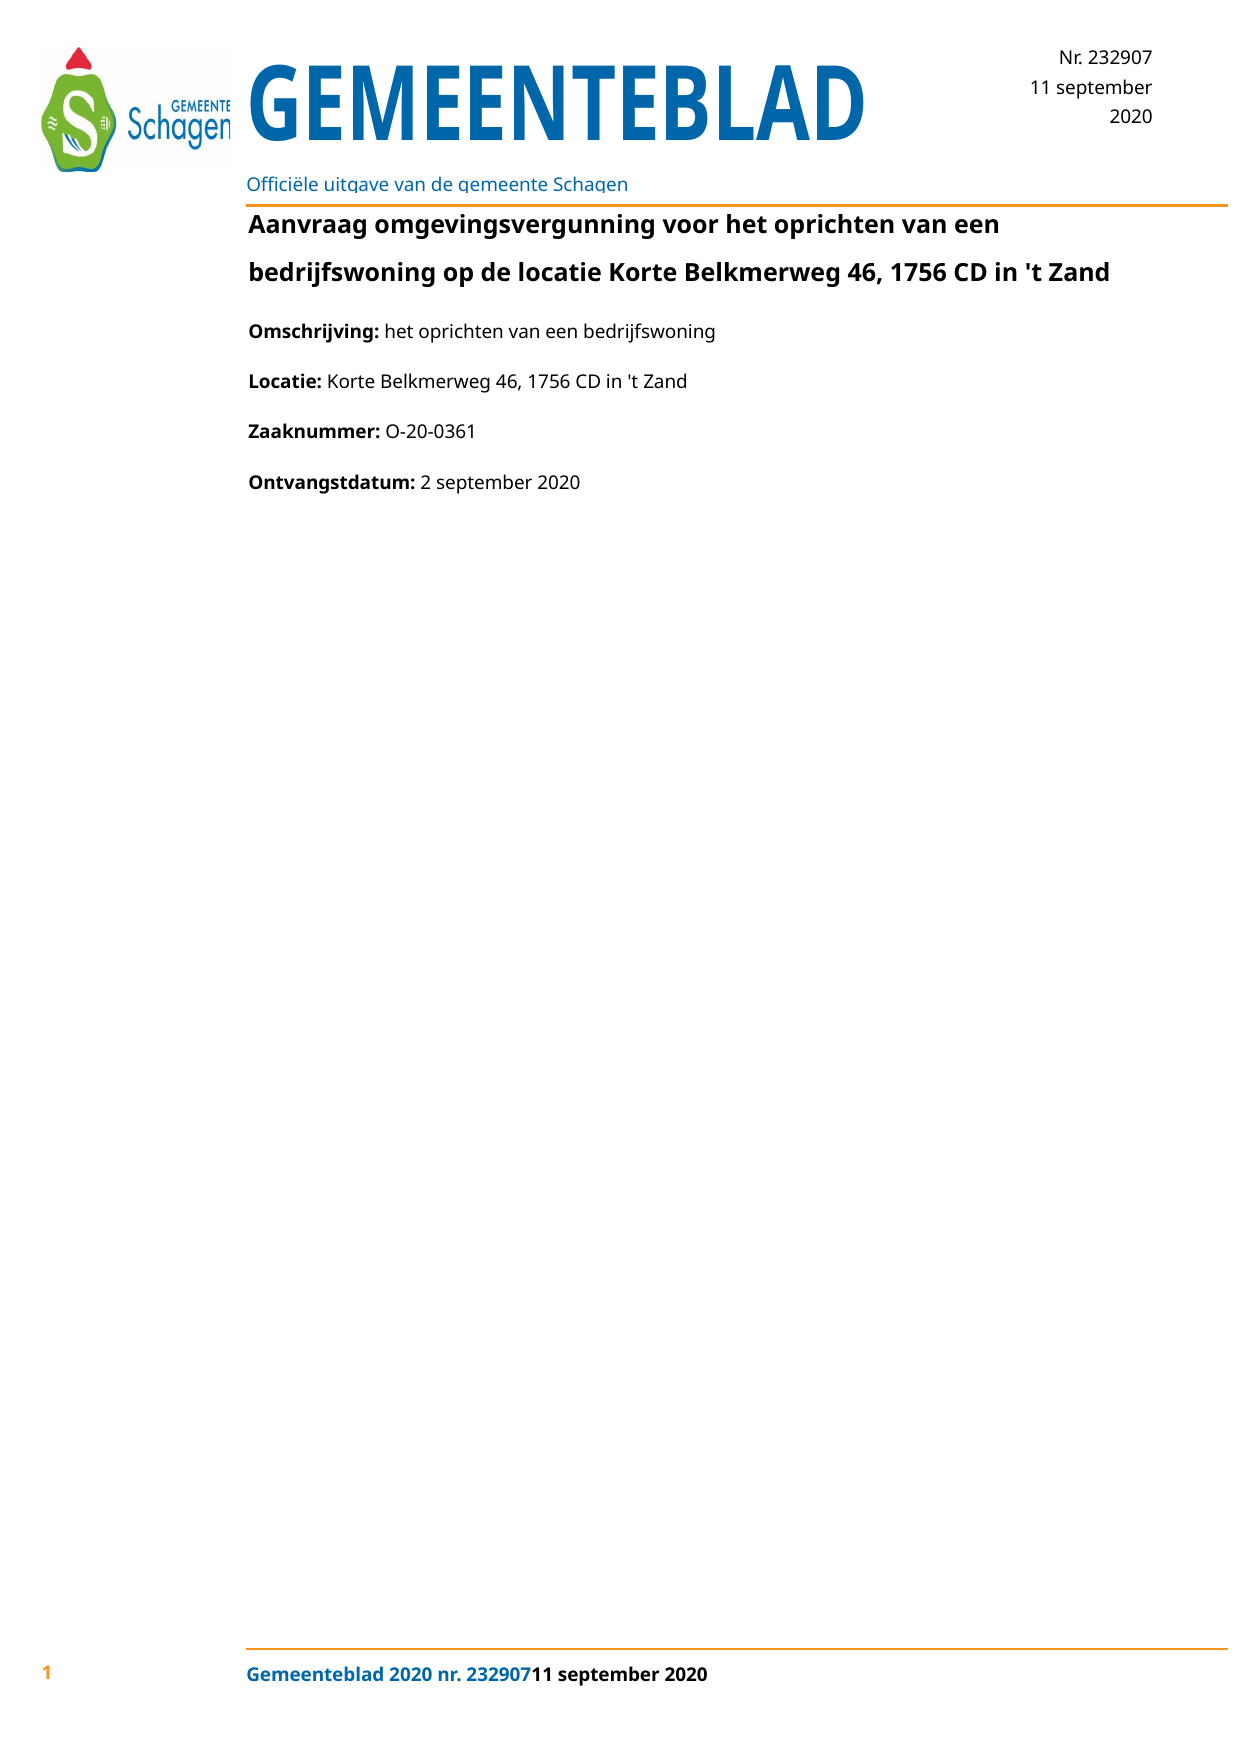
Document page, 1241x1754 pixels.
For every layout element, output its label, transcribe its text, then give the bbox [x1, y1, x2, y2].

text Locatie: Korte Belkmerweg 46, 1756 CD in 't Zand [248, 368, 1152, 394]
text Omschrijving: het oprichten van een bedrijfswoning [248, 318, 1152, 344]
text Ontvangstdatum: 2 september 2020 [248, 469, 1152, 495]
text Zaaknummer: O-20-0361 [248, 419, 1152, 444]
text Aanvraag omgevingsvergunning voor het oprichten van een bedrijfswoning op de locatie Korte Belkmerweg 46, 1756 CD in 't Zand [248, 207, 1152, 288]
picture [41, 47, 231, 172]
